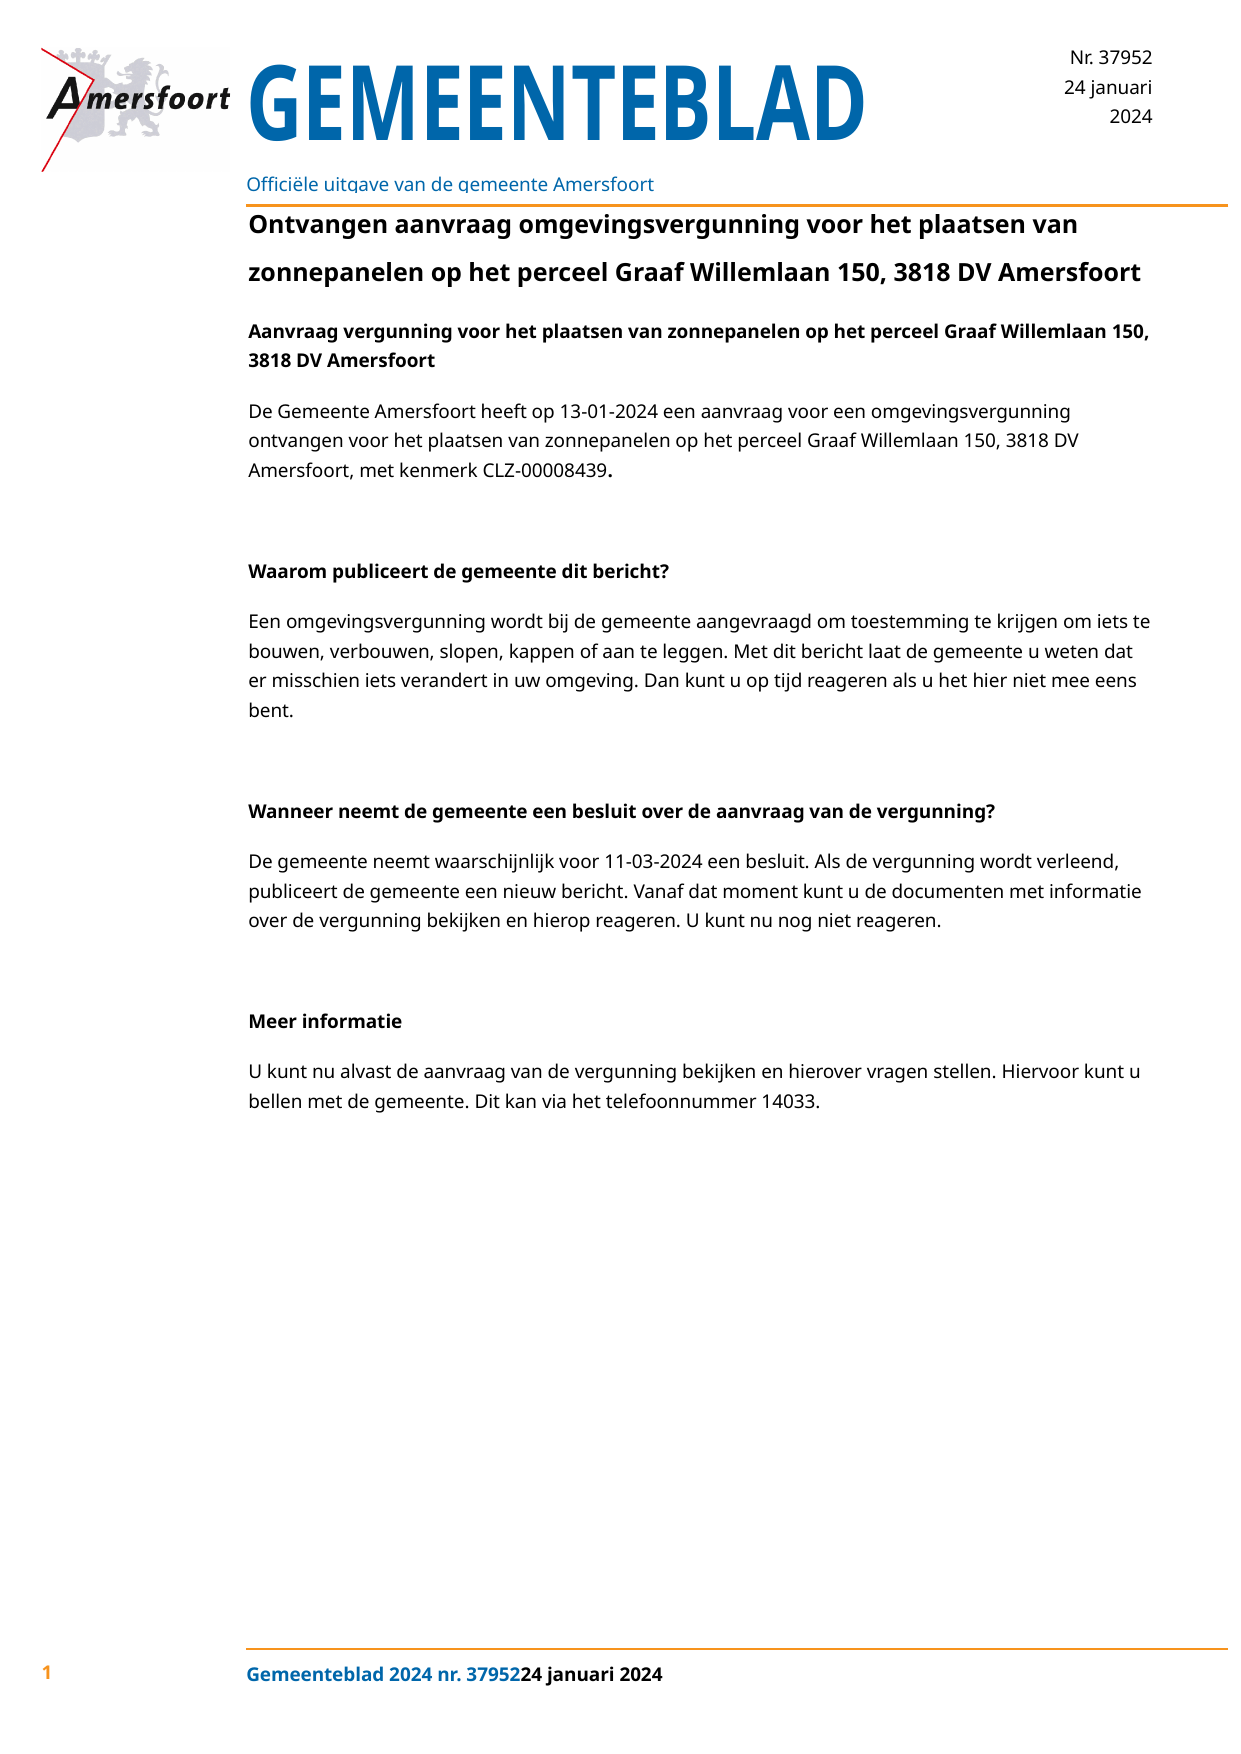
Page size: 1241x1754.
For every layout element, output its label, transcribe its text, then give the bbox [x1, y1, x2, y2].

text Aanvraag vergunning voor het plaatsen van zonnepanelen op het perceel Graaf Willemlaan 150, 3818 DV Amersfoort [248, 318, 1152, 373]
text Ontvangen aanvraag omgevingsvergunning voor het plaatsen van zonnepanelen op het perceel Graaf Willemlaan 150, 3818 DV Amersfoort [248, 207, 1152, 288]
text De gemeente neemt waarschijnlijk voor 11-03-2024 een besluit. Als de vergunning wordt verleend, publiceert de gemeente een nieuw bericht. Vanaf dat moment kunt u de documenten met informatie over de vergunning bekijken en hierop reageren. U kunt nu nog niet reageren. [248, 848, 1152, 933]
picture [41, 47, 231, 172]
text U kunt nu alvast de aanvraag van de vergunning bekijken en hierover vragen stellen. Hiervoor kunt u bellen met de gemeente. Dit kan via het telefoonnummer 14033. [248, 1059, 1152, 1114]
text De Gemeente Amersfoort heeft op 13-01-2024 een aanvraag voor een omgevingsvergunning ontvangen voor het plaatsen van zonnepanelen op het perceel Graaf Willemlaan 150, 3818 DV Amersfoort, met kenmerk CLZ-00008439. [248, 398, 1152, 483]
text Waarom publiceert de gemeente dit bericht? [248, 558, 1152, 584]
text Meer informatie [248, 1008, 1152, 1034]
text Een omgevingsvergunning wordt bij de gemeente aangevraagd om toestemming te krijgen om iets te bouwen, verbouwen, slopen, kappen of aan te leggen. Met dit bericht laat de gemeente u weten dat er misschien iets verandert in uw omgeving. Dan kunt u op tijd reageren als u het hier niet mee eens bent. [248, 608, 1152, 723]
text Wanneer neemt de gemeente een besluit over de aanvraag van de vergunning? [248, 798, 1152, 824]
